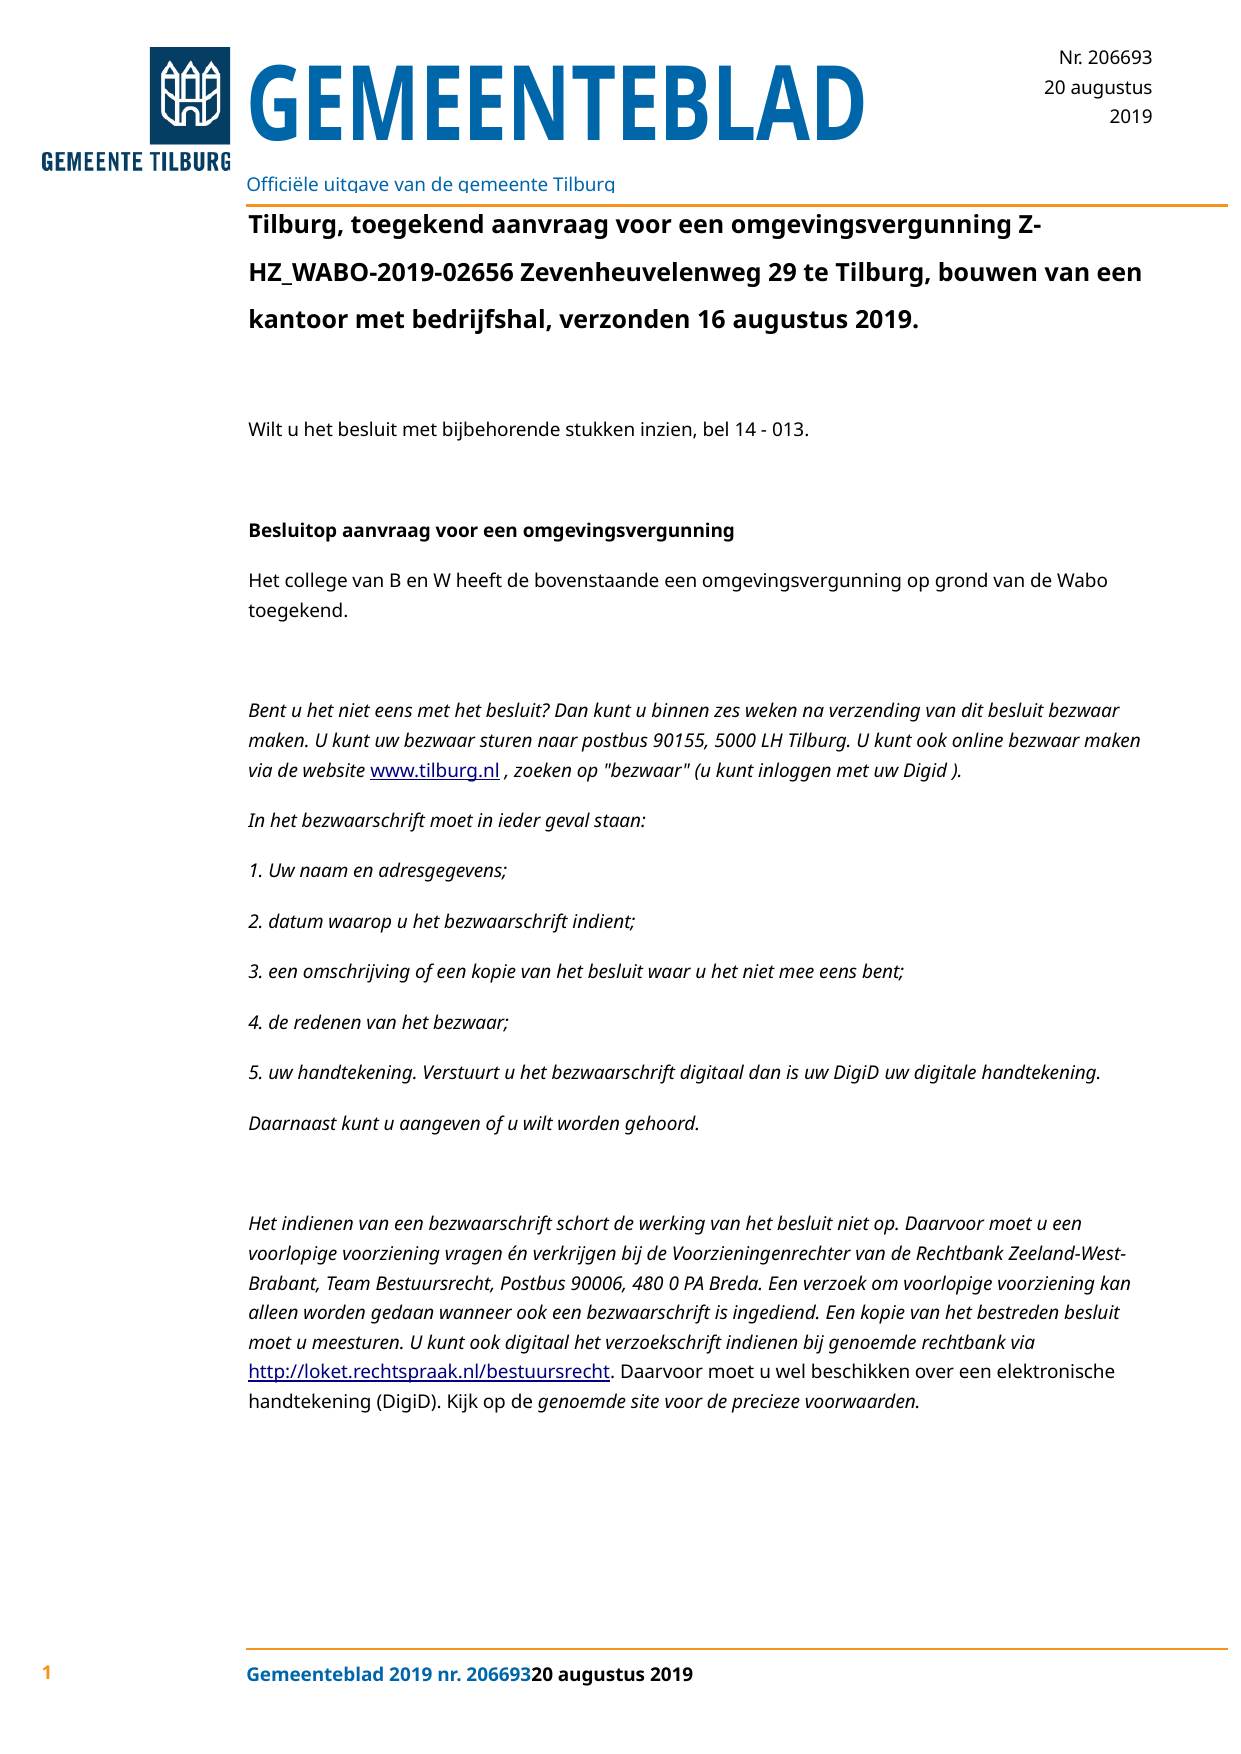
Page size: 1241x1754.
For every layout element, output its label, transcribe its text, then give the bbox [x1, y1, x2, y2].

text Besluitop aanvraag voor een omgevingsvergunning [248, 517, 1152, 542]
text Wilt u het besluit met bijbehorende stukken inzien, bel 14 - 013. [248, 416, 1152, 442]
text In het bezwaarschrift moet in ieder geval staan: [248, 807, 1152, 833]
text 3. een omschrijving of een kopie van het besluit waar u het niet mee eens bent; [248, 958, 1152, 984]
text Het college van B en W heeft de bovenstaande een omgevingsvergunning op grond van de Wabo toegekend. [248, 567, 1152, 622]
text 2. datum waarop u het bezwaarschrift indient; [248, 908, 1152, 934]
text 5. uw handtekening. Verstuurt u het bezwaarschrift digitaal dan is uw DigiD uw digitale handtekening. [248, 1059, 1152, 1085]
text Bent u het niet eens met het besluit? Dan kunt u binnen zes weken na verzending van dit besluit bezwaar maken. U kunt uw bezwaar sturen naar postbus 90155, 5000 LH Tilburg. U kunt ook online bezwaar maken via de website www.tilburg.nl , zoeken op "bezwaar" (u kunt inloggen met uw Digid ). [248, 698, 1152, 782]
text Tilburg, toegekend aanvraag voor een omgevingsvergunning Z-HZ_WABO-2019-02656 Zevenheuvelenweg 29 te Tilburg, bouwen van een kantoor met bedrijfshal, verzonden 16 augustus 2019. [248, 207, 1152, 336]
text Het indienen van een bezwaarschrift schort de werking van het besluit niet op. Daarvoor moet u een voorlopige voorziening vragen én verkrijgen bij de Voorzieningenrechter van de Rechtbank Zeeland-West-Brabant, Team Bestuursrecht, Postbus 90006, 480 0 PA Breda. Een verzoek om voorlopige voorziening kan alleen worden gedaan wanneer ook een bezwaarschrift is ingediend. Een kopie van het bestreden besluit moet u meesturen. U kunt ook digitaal het verzoekschrift indienen bij genoemde rechtbank via http://loket.rechtspraak.nl/bestuursrecht. Daarvoor moet u wel beschikken over een elektronische handtekening (DigiD). Kijk op de genoemde site voor de precieze voorwaarden. [248, 1211, 1152, 1414]
text 4. de redenen van het bezwaar; [248, 1009, 1152, 1034]
text 1. Uw naam en adresgegevens; [248, 858, 1152, 883]
picture [41, 47, 231, 172]
text Daarnaast kunt u aangeven of u wilt worden gehoord. [248, 1110, 1152, 1135]
